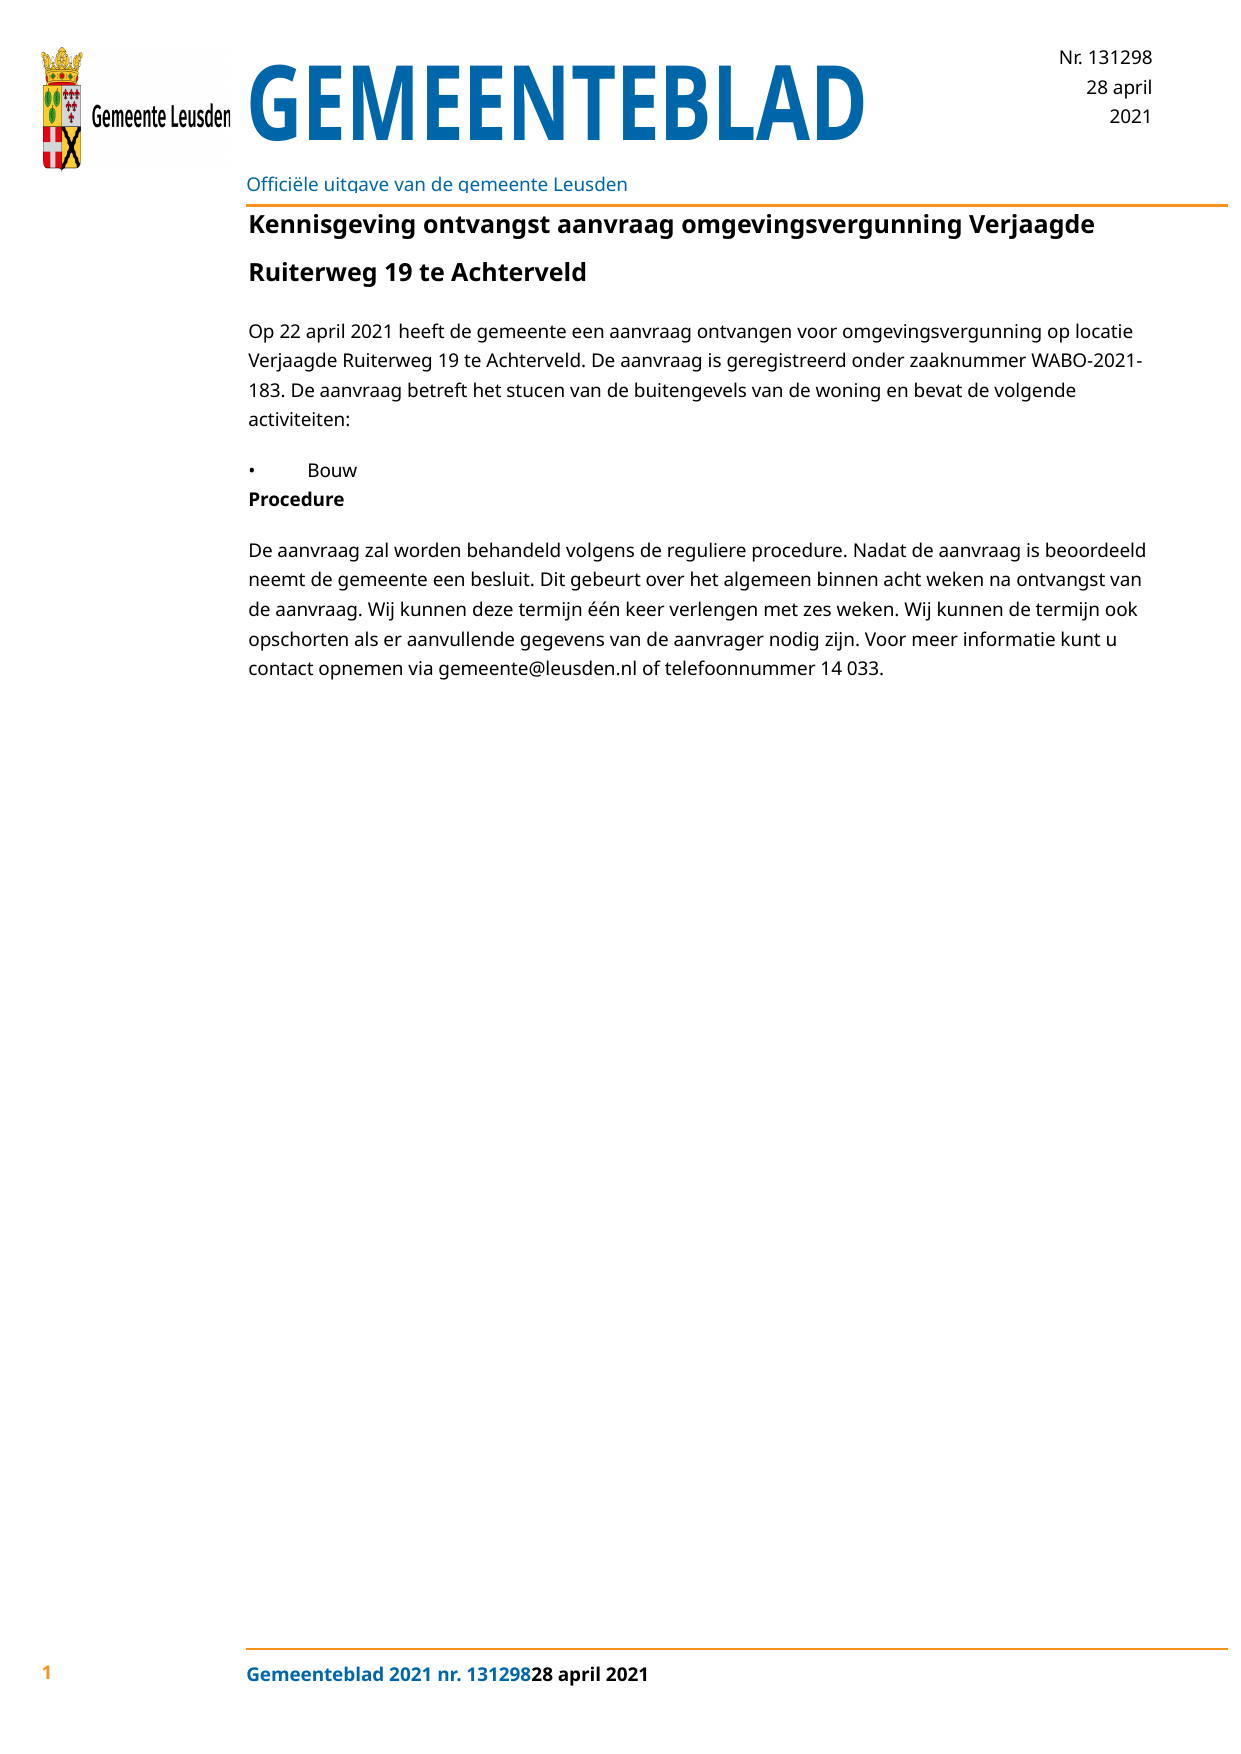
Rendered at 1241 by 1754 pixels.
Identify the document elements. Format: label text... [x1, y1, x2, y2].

text Kennisgeving ontvangst aanvraag omgevingsvergunning Verjaagde Ruiterweg 19 te Achterveld [248, 207, 1152, 288]
picture [41, 47, 231, 172]
text Procedure [248, 487, 1152, 512]
text De aanvraag zal worden behandeld volgens de reguliere procedure. Nadat de aanvraag is beoordeeld neemt de gemeente een besluit. Dit gebeurt over het algemeen binnen acht weken na ontvangst van de aanvraag. Wij kunnen deze termijn één keer verlengen met zes weken. Wij kunnen de termijn ook opschorten als er aanvullende gegevens van de aanvrager nodig zijn. Voor meer informatie kunt u contact opnemen via gemeente@leusden.nl of telefoonnummer 14 033. [248, 537, 1152, 681]
text Op 22 april 2021 heeft de gemeente een aanvraag ontvangen voor omgevingsvergunning op locatie Verjaagde Ruiterweg 19 te Achterveld. De aanvraag is geregistreerd onder zaaknummer WABO-2021-183. De aanvraag betreft het stucen van de buitengevels van de woning en bevat de volgende activiteiten: [248, 318, 1152, 432]
list Bouw [248, 457, 1152, 483]
